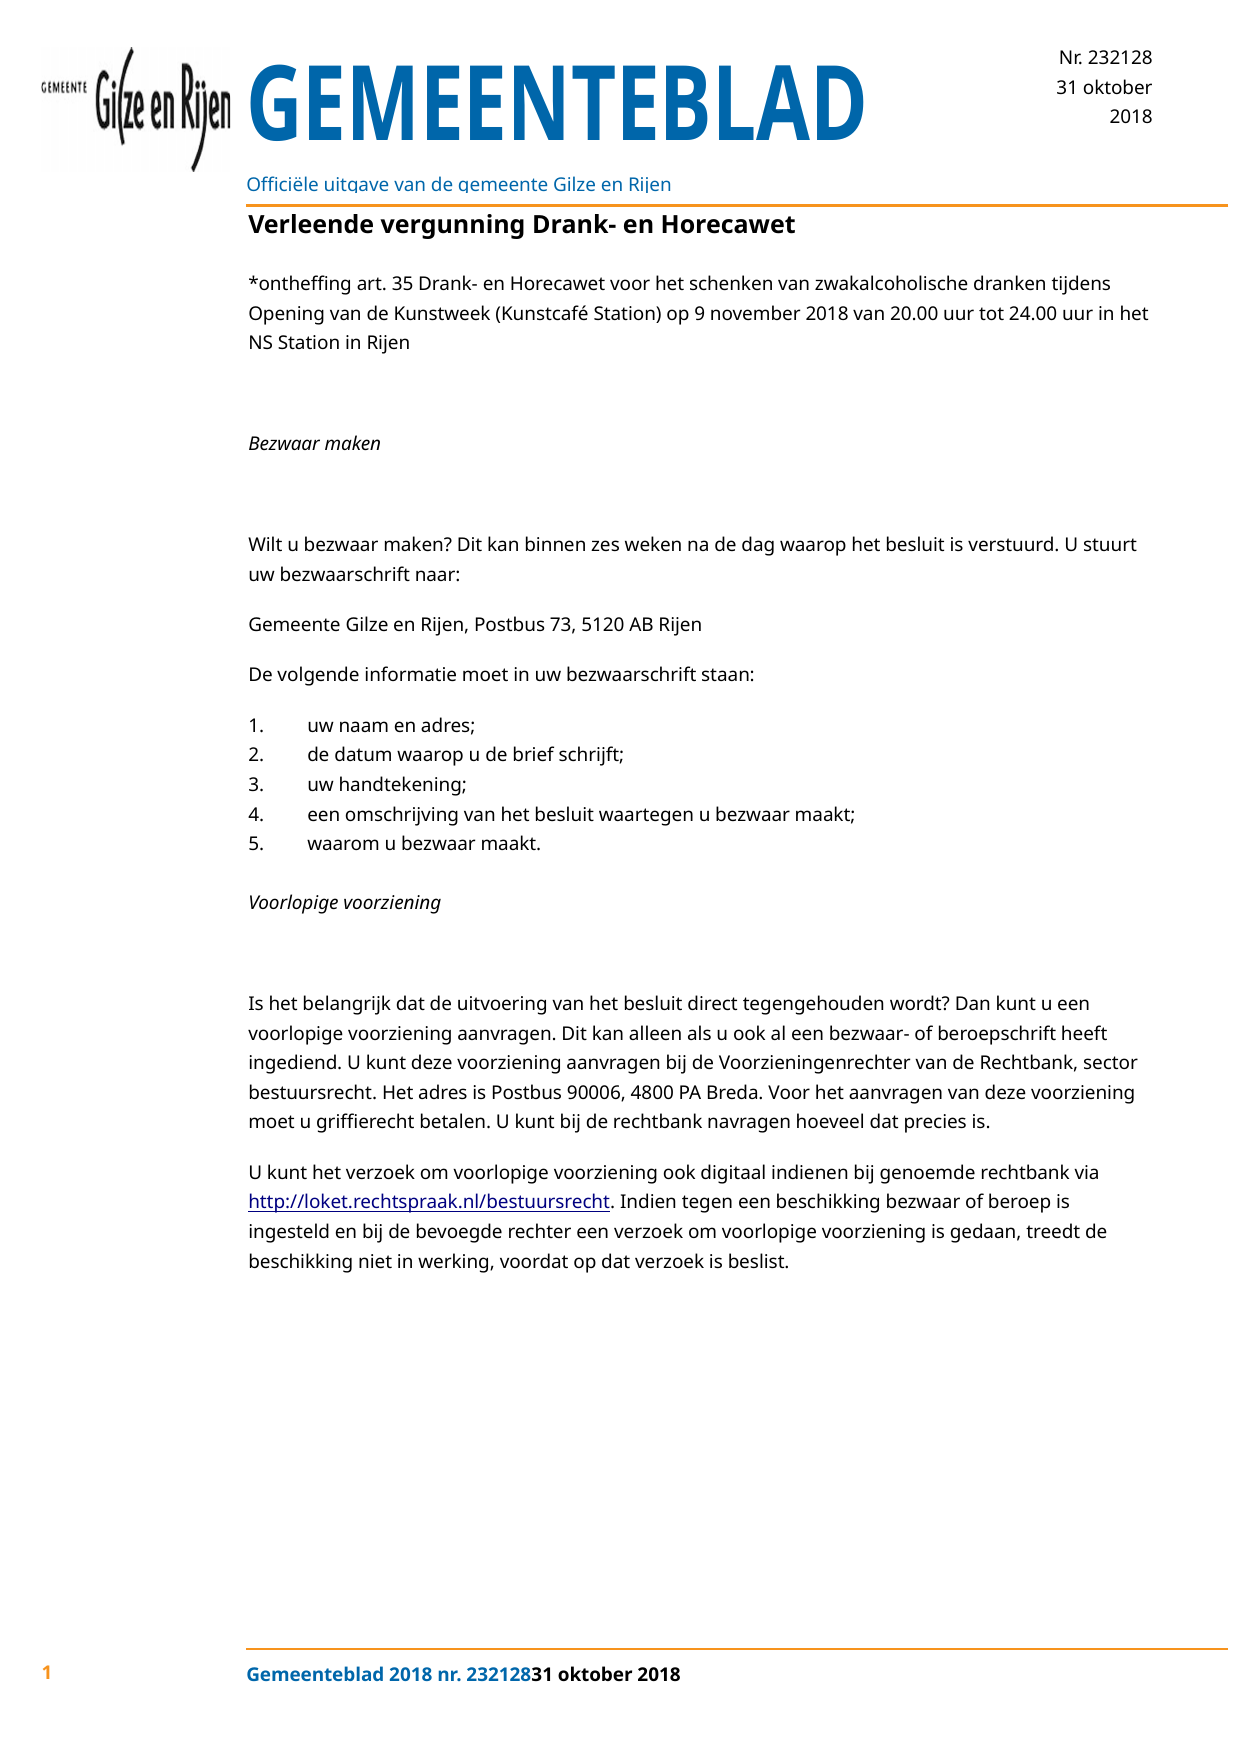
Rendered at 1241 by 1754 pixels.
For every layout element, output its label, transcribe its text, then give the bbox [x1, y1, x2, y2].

text *ontheffing art. 35 Drank- en Horecawet voor het schenken van zwakalcoholische dranken tijdens Opening van de Kunstweek (Kunstcafé Station) op 9 november 2018 van 20.00 uur tot 24.00 uur in het NS Station in Rijen [248, 270, 1152, 355]
text Voorlopige voorziening [248, 889, 1152, 915]
text Bezwaar maken [248, 430, 1152, 456]
picture [41, 47, 231, 172]
list waarom u bezwaar maakt. [248, 830, 1152, 856]
list uw handtekening; [248, 771, 1152, 797]
text Wilt u bezwaar maken? Dit kan binnen zes weken na de dag waarop het besluit is verstuurd. U stuurt uw bezwaarschrift naar: [248, 531, 1152, 586]
text Gemeente Gilze en Rijen, Postbus 73, 5120 AB Rijen [248, 611, 1152, 637]
list uw naam en adres; [248, 712, 1152, 738]
text U kunt het verzoek om voorlopige voorziening ook digitaal indienen bij genoemde rechtbank via http://loket.rechtspraak.nl/bestuursrecht. Indien tegen een beschikking bezwaar of beroep is ingesteld en bij de bevoegde rechter een verzoek om voorlopige voorziening is gedaan, treedt de beschikking niet in werking, voordat op dat verzoek is beslist. [248, 1159, 1152, 1273]
text Is het belangrijk dat de uitvoering van het besluit direct tegengehouden wordt? Dan kunt u een voorlopige voorziening aanvragen. Dit kan alleen als u ook al een bezwaar- of beroepschrift heeft ingediend. U kunt deze voorziening aanvragen bij de Voorzieningenrechter van de Rechtbank, sector bestuursrecht. Het adres is Postbus 90006, 4800 PA Breda. Voor het aanvragen van deze voorziening moet u griffierecht betalen. U kunt bij de rechtbank navragen hoeveel dat precies is. [248, 990, 1152, 1134]
text De volgende informatie moet in uw bezwaarschrift staan: [248, 662, 1152, 687]
list een omschrijving van het besluit waartegen u bezwaar maakt; [248, 801, 1152, 826]
list de datum waarop u de brief schrijft; [248, 742, 1152, 767]
text Verleende vergunning Drank- en Horecawet [248, 207, 1152, 241]
